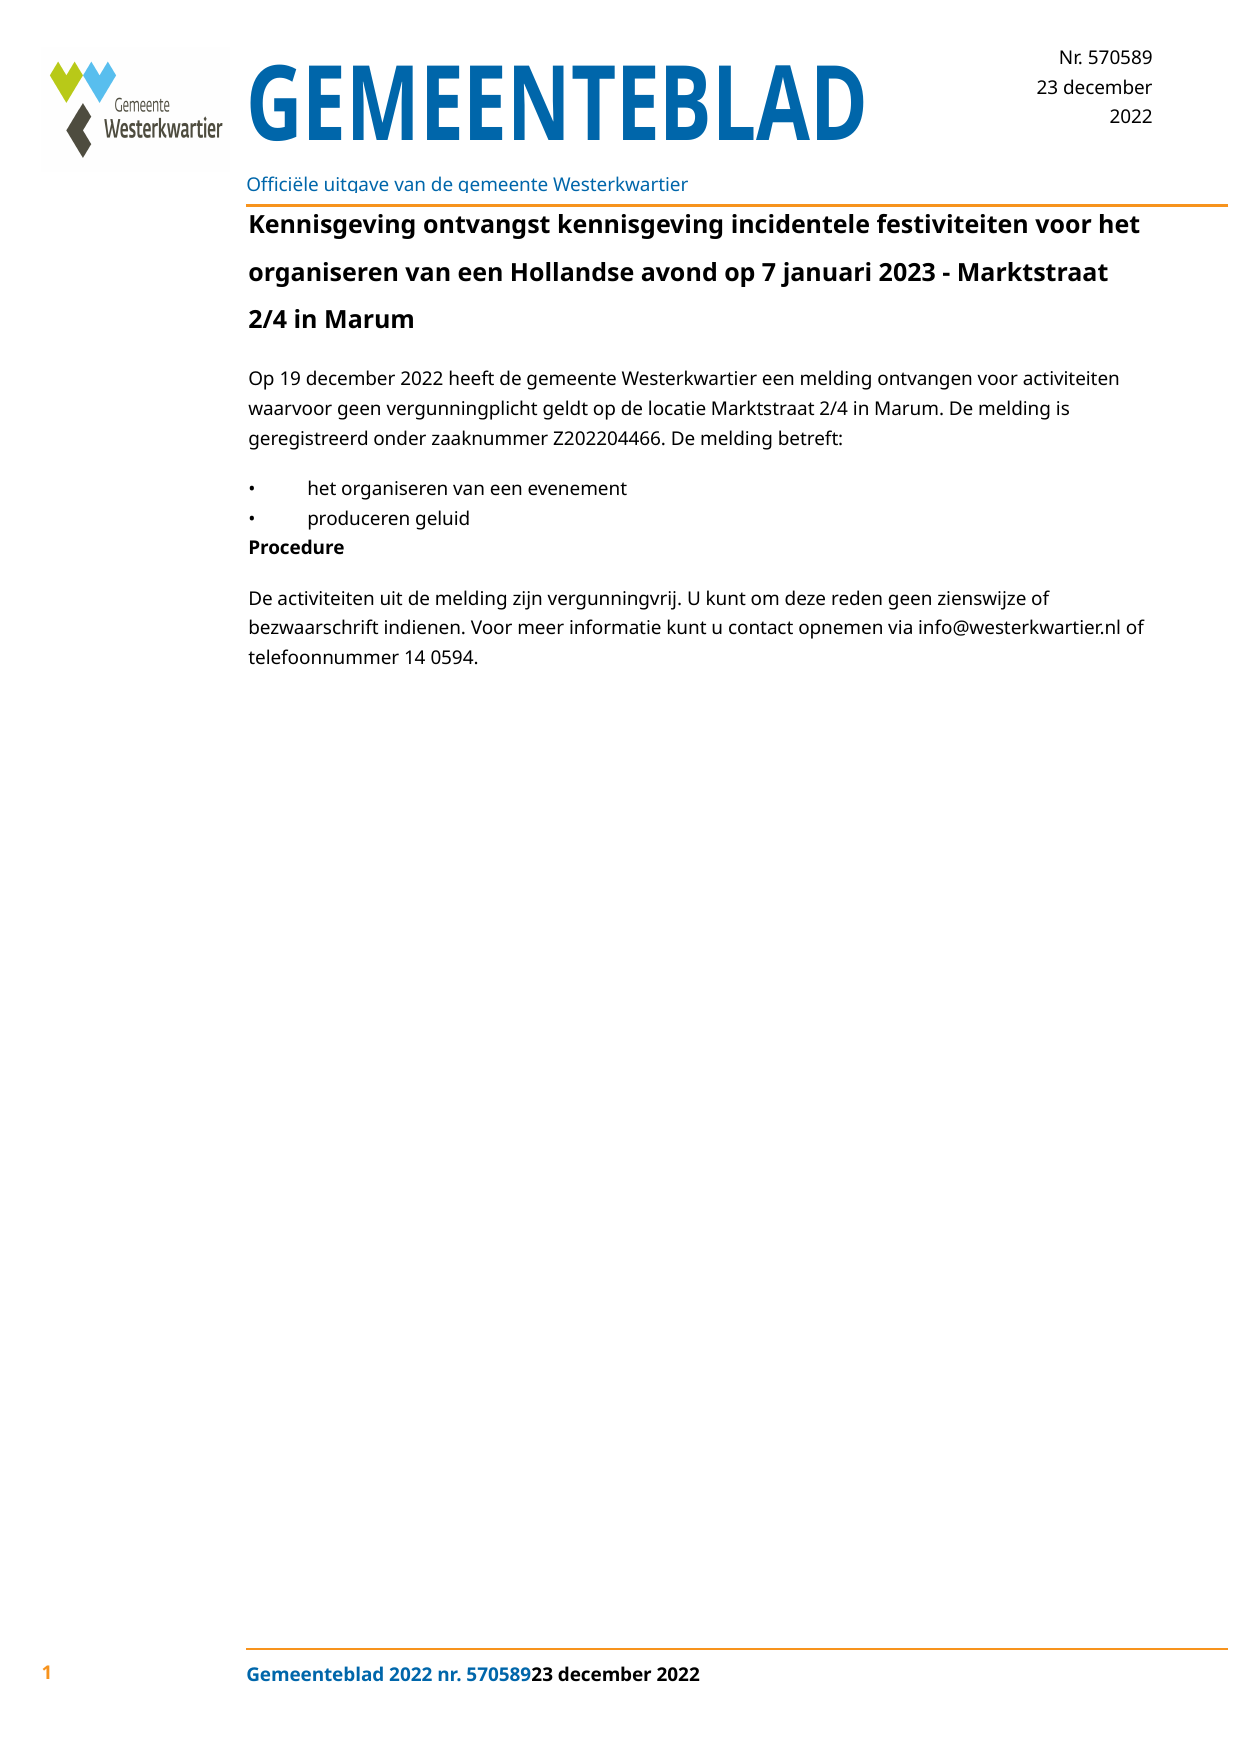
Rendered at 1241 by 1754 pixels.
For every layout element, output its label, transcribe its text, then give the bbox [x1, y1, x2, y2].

text Op 19 december 2022 heeft de gemeente Westerkwartier een melding ontvangen voor activiteiten waarvoor geen vergunningplicht geldt op de locatie Marktstraat 2/4 in Marum. De melding is geregistreerd onder zaaknummer Z202204466. De melding betreft: [248, 366, 1152, 450]
text Kennisgeving ontvangst kennisgeving incidentele festiviteiten voor het organiseren van een Hollandse avond op 7 januari 2023 - Marktstraat 2/4 in Marum [248, 207, 1152, 336]
list produceren geluid [248, 505, 1152, 530]
list het organiseren van een evenement [248, 475, 1152, 501]
text De activiteiten uit de melding zijn vergunningvrij. U kunt om deze reden geen zienswijze of bezwaarschrift indienen. Voor meer informatie kunt u contact opnemen via info@westerkwartier.nl of telefoonnummer 14 0594. [248, 585, 1152, 669]
text Procedure [248, 534, 1152, 560]
picture [41, 47, 231, 172]
